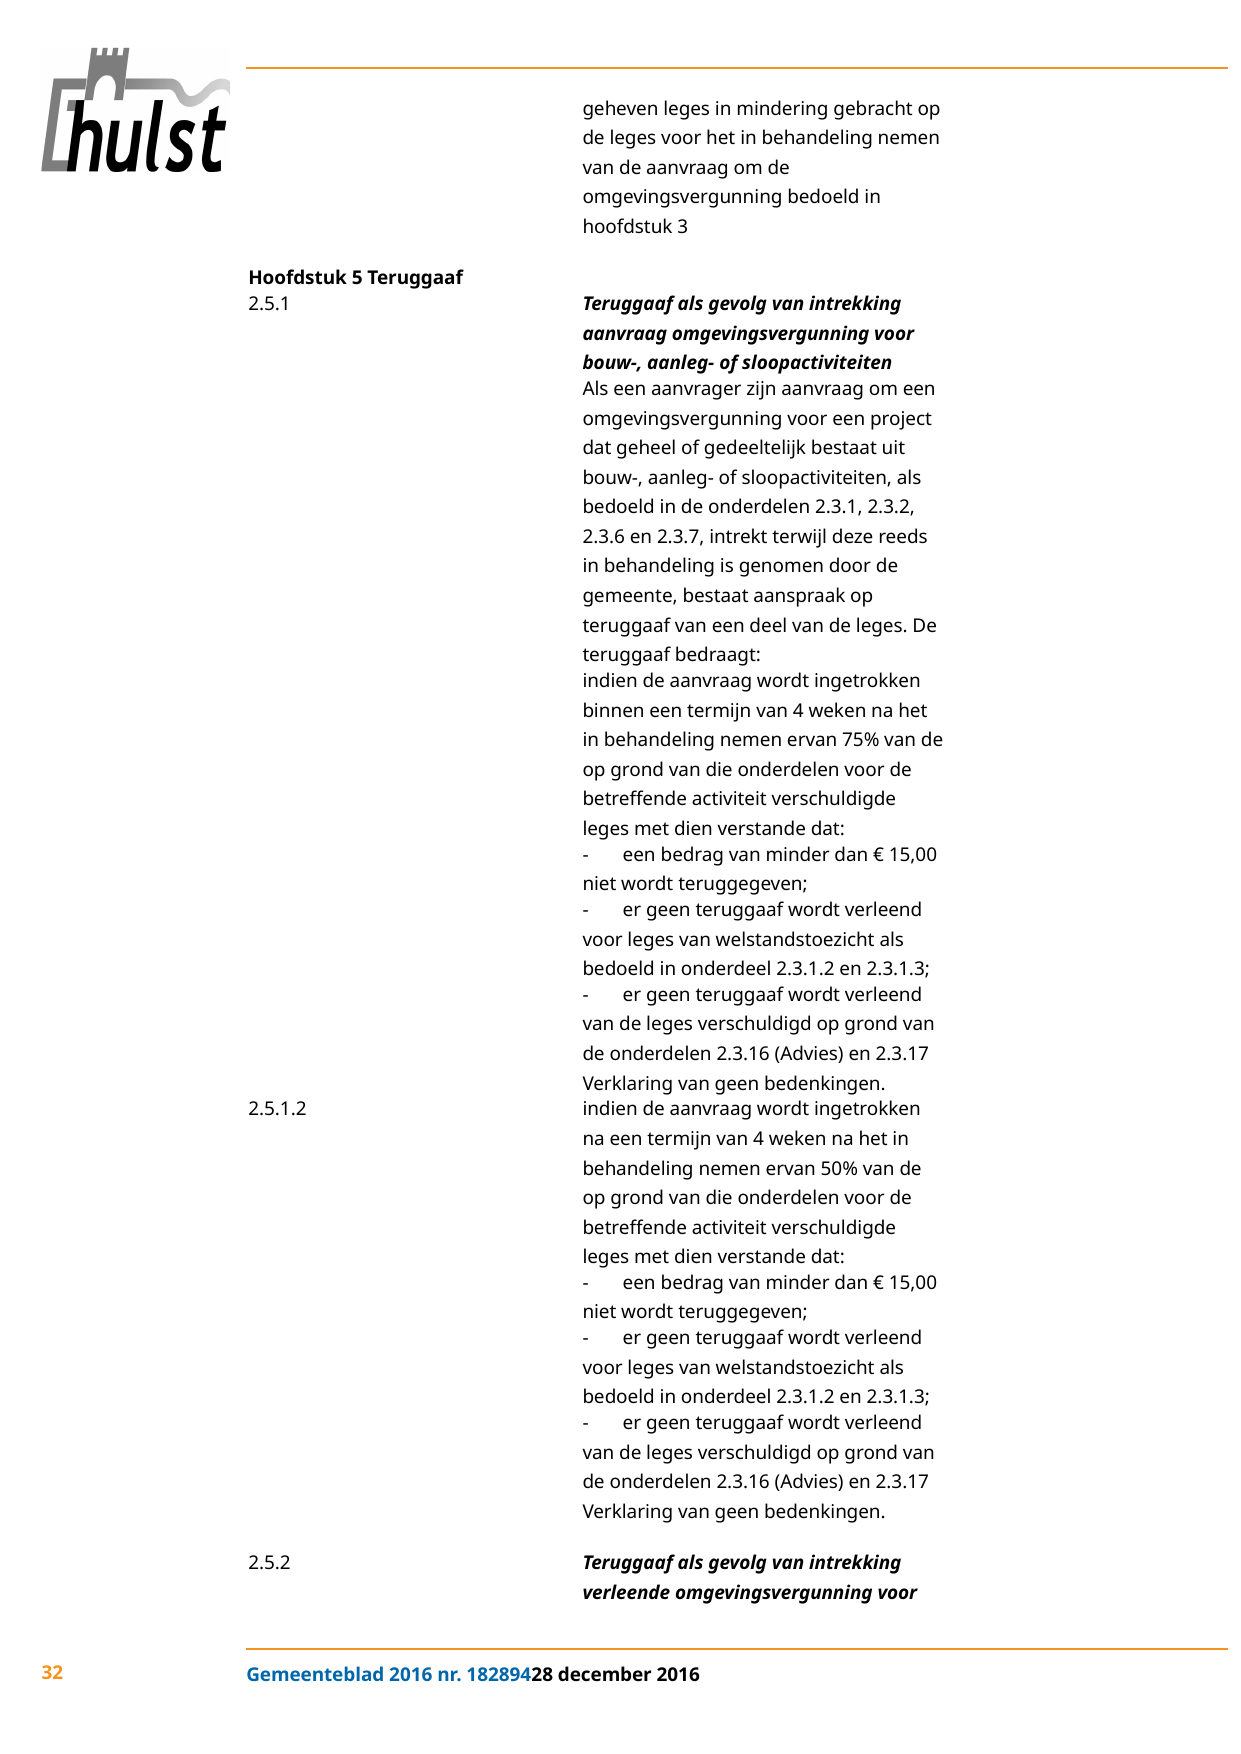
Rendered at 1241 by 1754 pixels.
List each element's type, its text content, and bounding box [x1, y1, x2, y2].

picture [41, 47, 231, 172]
table_cell [944, 1550, 1152, 1605]
table_cell Als een aanvrager zijn aanvraag om een omgevingsvergunning voor een project dat geheel of gedeeltelijk bestaat uit bouw-, aanleg- of sloopactiviteiten, als bedoeld in de onderdelen 2.3.1, 2.3.2, 2.3.6 en 2.3.7, intrekt terwijl deze reeds in behandeling is genomen door de gemeente, bestaat aanspraak op teruggaaf van een deel van de leges. De teruggaaf bedraagt: [582, 375, 944, 667]
table_cell [944, 1096, 1152, 1269]
table_cell - er geen teruggaaf wordt verleend van de leges verschuldigd op grond van de onderdelen 2.3.16 (Advies) en 2.3.17 Verklaring van geen bedenkingen. [582, 1409, 944, 1524]
table_cell [944, 667, 1152, 841]
table_cell [944, 1409, 1152, 1524]
table_cell [944, 375, 1152, 667]
table_cell Hoofdstuk 5 Teruggaaf [248, 265, 944, 290]
table_cell [944, 95, 1152, 239]
table_cell [248, 896, 582, 981]
table_cell - er geen teruggaaf wordt verleend van de leges verschuldigd op grond van de onderdelen 2.3.16 (Advies) en 2.3.17 Verklaring van geen bedenkingen. [582, 981, 944, 1096]
table_cell [944, 239, 1152, 264]
table_cell [248, 375, 582, 667]
table_cell [248, 1409, 582, 1524]
table_cell 2.5.1 [248, 290, 582, 375]
table_cell [248, 841, 582, 896]
table_cell Teruggaaf als gevolg van intrekking verleende omgevingsvergunning voor [582, 1550, 944, 1605]
table_cell [248, 239, 582, 264]
table_cell [248, 1269, 582, 1324]
table_cell [248, 981, 582, 1096]
table_cell [944, 841, 1152, 896]
table_cell - een bedrag van minder dan € 15,00 niet wordt teruggegeven; [582, 1269, 944, 1324]
table_cell - er geen teruggaaf wordt verleend voor leges van welstandstoezicht als bedoeld in onderdeel 2.3.1.2 en 2.3.1.3; [582, 1325, 944, 1409]
table_cell [248, 1325, 582, 1409]
table_cell [248, 1524, 582, 1549]
table_cell [944, 1269, 1152, 1324]
table_cell [944, 981, 1152, 1096]
table_cell [944, 1325, 1152, 1409]
table_cell [944, 1524, 1152, 1549]
table_cell - een bedrag van minder dan € 15,00 niet wordt teruggegeven; [582, 841, 944, 896]
table_cell 2.5.1.2 [248, 1096, 582, 1269]
table_cell geheven leges in mindering gebracht op de leges voor het in behandeling nemen van de aanvraag om de omgevingsvergunning bedoeld in hoofdstuk 3 [582, 95, 944, 239]
table_cell [248, 667, 582, 841]
table_cell [944, 896, 1152, 981]
table_cell 2.5.2 [248, 1550, 582, 1605]
table_cell Teruggaaf als gevolg van intrekking aanvraag omgevingsvergunning voor bouw-, aanleg- of sloopactiviteiten [582, 290, 944, 375]
table_cell [248, 95, 582, 239]
table_cell [582, 239, 944, 264]
table_cell indien de aanvraag wordt ingetrokken na een termijn van 4 weken na het in behandeling nemen ervan 50% van de op grond van die onderdelen voor de betreffende activiteit verschuldigde leges met dien verstande dat: [582, 1096, 944, 1269]
table_cell [582, 1524, 944, 1549]
table_cell - er geen teruggaaf wordt verleend voor leges van welstandstoezicht als bedoeld in onderdeel 2.3.1.2 en 2.3.1.3; [582, 896, 944, 981]
table_cell [944, 290, 1152, 375]
table_cell indien de aanvraag wordt ingetrokken binnen een termijn van 4 weken na het in behandeling nemen ervan 75% van de op grond van die onderdelen voor de betreffende activiteit verschuldigde leges met dien verstande dat: [582, 667, 944, 841]
table_cell [944, 265, 1152, 290]
